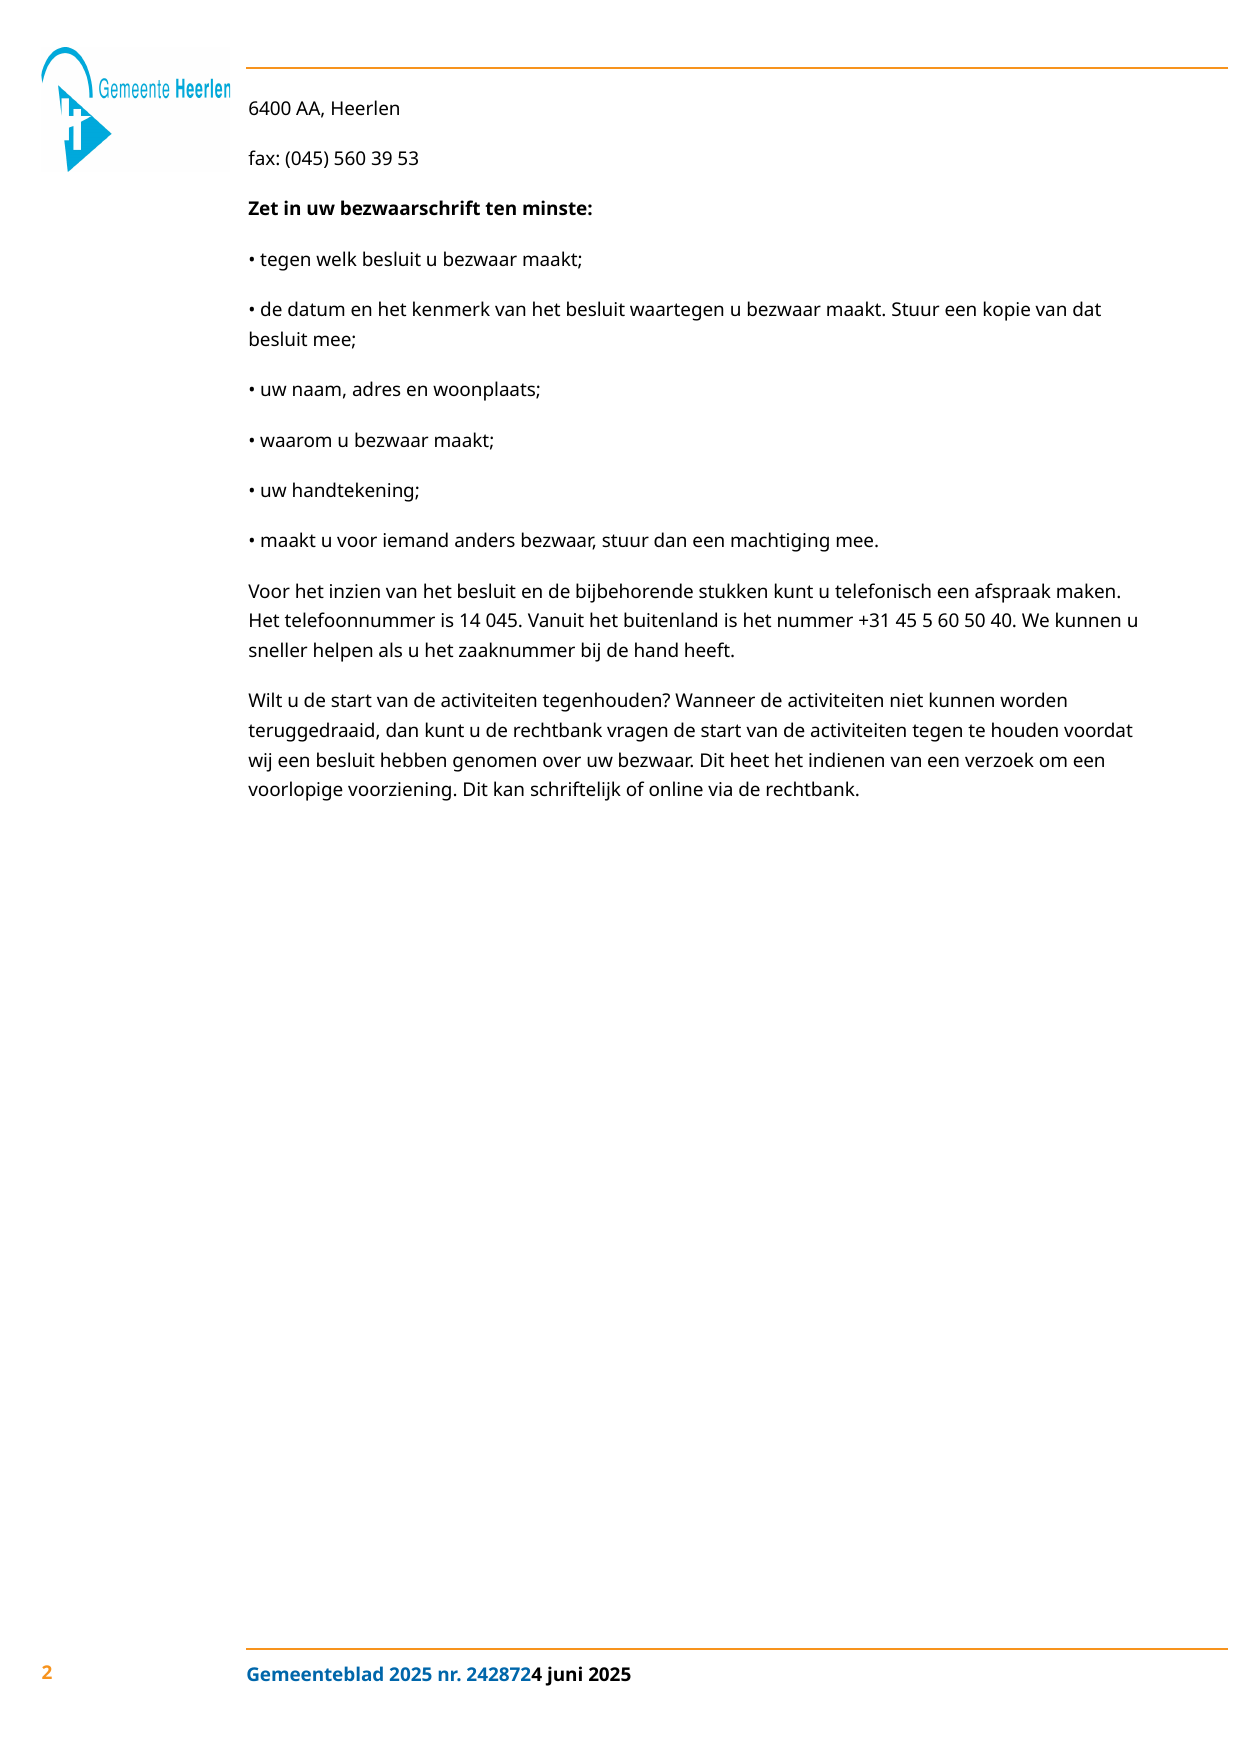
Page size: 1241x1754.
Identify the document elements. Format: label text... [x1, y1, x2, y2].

picture [41, 47, 231, 172]
text 6400 AA, Heerlen [248, 95, 1152, 121]
text • maakt u voor iemand anders bezwaar, stuur dan een machtiging mee. [248, 528, 1152, 553]
text • waarom u bezwaar maakt; [248, 427, 1152, 453]
text Zet in uw bezwaarschrift ten minste: [248, 196, 1152, 221]
text • de datum en het kenmerk van het besluit waartegen u bezwaar maakt. Stuur een kopie van dat besluit mee; [248, 296, 1152, 352]
text Voor het inzien van het besluit en de bijbehorende stukken kunt u telefonisch een afspraak maken. Het telefoonnummer is 14 045. Vanuit het buitenland is het nummer +31 45 5 60 50 40. We kunnen u sneller helpen als u het zaaknummer bij de hand heeft. [248, 578, 1152, 663]
text • uw naam, adres en woonplaats; [248, 376, 1152, 402]
text fax: (045) 560 39 53 [248, 145, 1152, 171]
picture [41, 47, 59, 70]
text Wilt u de start van de activiteiten tegenhouden? Wanneer de activiteiten niet kunnen worden teruggedraaid, dan kunt u de rechtbank vragen de start van de activiteiten tegen te houden voordat wij een besluit hebben genomen over uw bezwaar. Dit heet het indienen van een verzoek om een voorlopige voorziening. Dit kan schriftelijk of online via de rechtbank. [248, 688, 1152, 802]
text • tegen welk besluit u bezwaar maakt; [248, 246, 1152, 272]
text • uw handtekening; [248, 477, 1152, 503]
